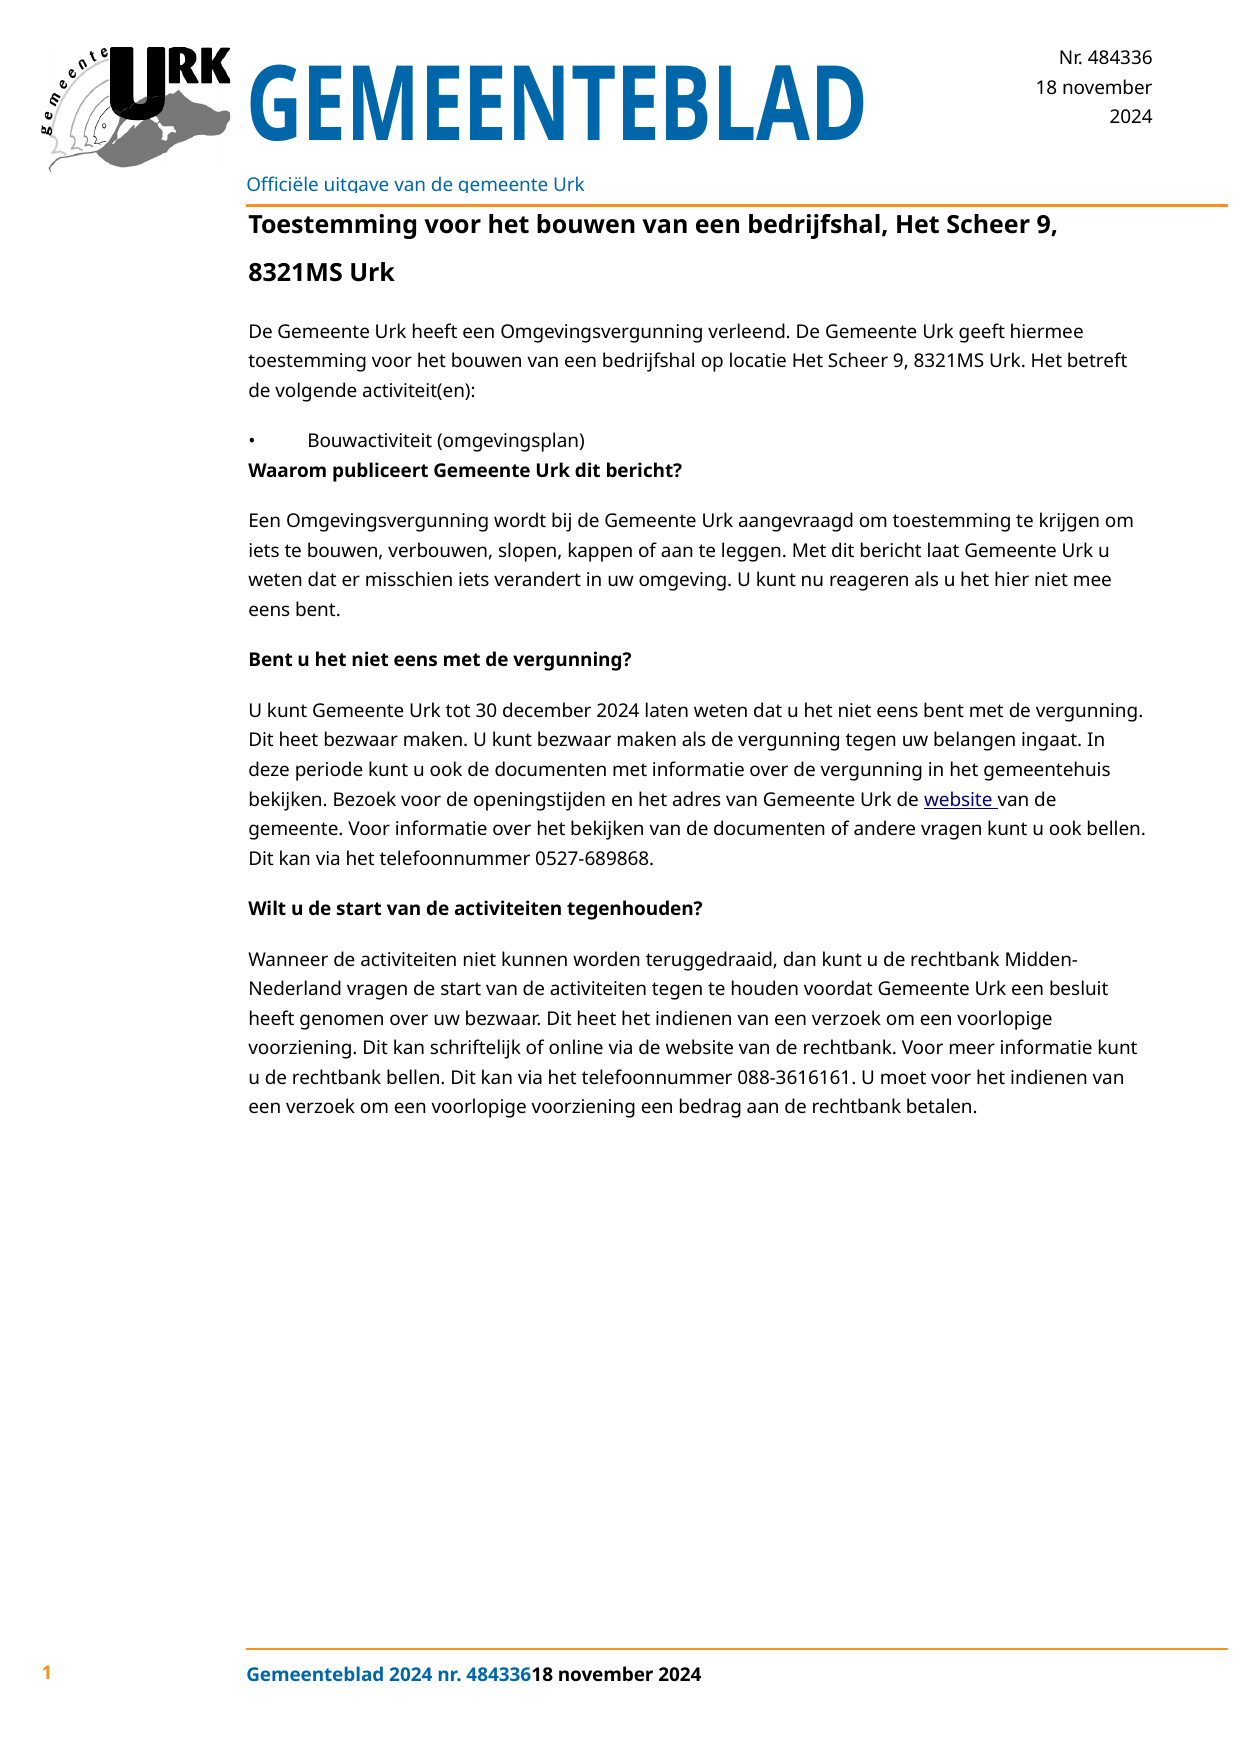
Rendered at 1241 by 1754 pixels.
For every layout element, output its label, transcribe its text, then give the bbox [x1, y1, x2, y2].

text Wilt u de start van de activiteiten tegenhouden? [248, 895, 1152, 921]
text U kunt Gemeente Urk tot 30 december 2024 laten weten dat u het niet eens bent met de vergunning. Dit heet bezwaar maken. U kunt bezwaar maken als de vergunning tegen uw belangen ingaat. In deze periode kunt u ook de documenten met informatie over de vergunning in het gemeentehuis bekijken. Bezoek voor de openingstijden en het adres van Gemeente Urk de website van de gemeente. Voor informatie over het bekijken van de documenten of andere vragen kunt u ook bellen. Dit kan via het telefoonnummer 0527-689868. [248, 697, 1152, 871]
text Waarom publiceert Gemeente Urk dit bericht? [248, 457, 1152, 483]
text Een Omgevingsvergunning wordt bij de Gemeente Urk aangevraagd om toestemming te krijgen om iets te bouwen, verbouwen, slopen, kappen of aan te leggen. Met dit bericht laat Gemeente Urk u weten dat er misschien iets verandert in uw omgeving. U kunt nu reageren als u het hier niet mee eens bent. [248, 507, 1152, 622]
text Wanneer de activiteiten niet kunnen worden teruggedraaid, dan kunt u de rechtbank Midden-Nederland vragen de start van de activiteiten tegen te houden voordat Gemeente Urk een besluit heeft genomen over uw bezwaar. Dit heet het indienen van een verzoek om een voorlopige voorziening. Dit kan schriftelijk of online via de website van de rechtbank. Voor meer informatie kunt u de rechtbank bellen. Dit kan via het telefoonnummer 088-3616161. U moet voor het indienen van een verzoek om een voorlopige voorziening een bedrag aan de rechtbank betalen. [248, 946, 1152, 1119]
text Toestemming voor het bouwen van een bedrijfshal, Het Scheer 9, 8321MS Urk [248, 207, 1152, 288]
text De Gemeente Urk heeft een Omgevingsvergunning verleend. De Gemeente Urk geeft hiermee toestemming voor het bouwen van een bedrijfshal op locatie Het Scheer 9, 8321MS Urk. Het betreft de volgende activiteit(en): [248, 318, 1152, 403]
list Bouwactiviteit (omgevingsplan) [248, 427, 1152, 453]
text Bent u het niet eens met de vergunning? [248, 647, 1152, 672]
picture [41, 47, 231, 172]
